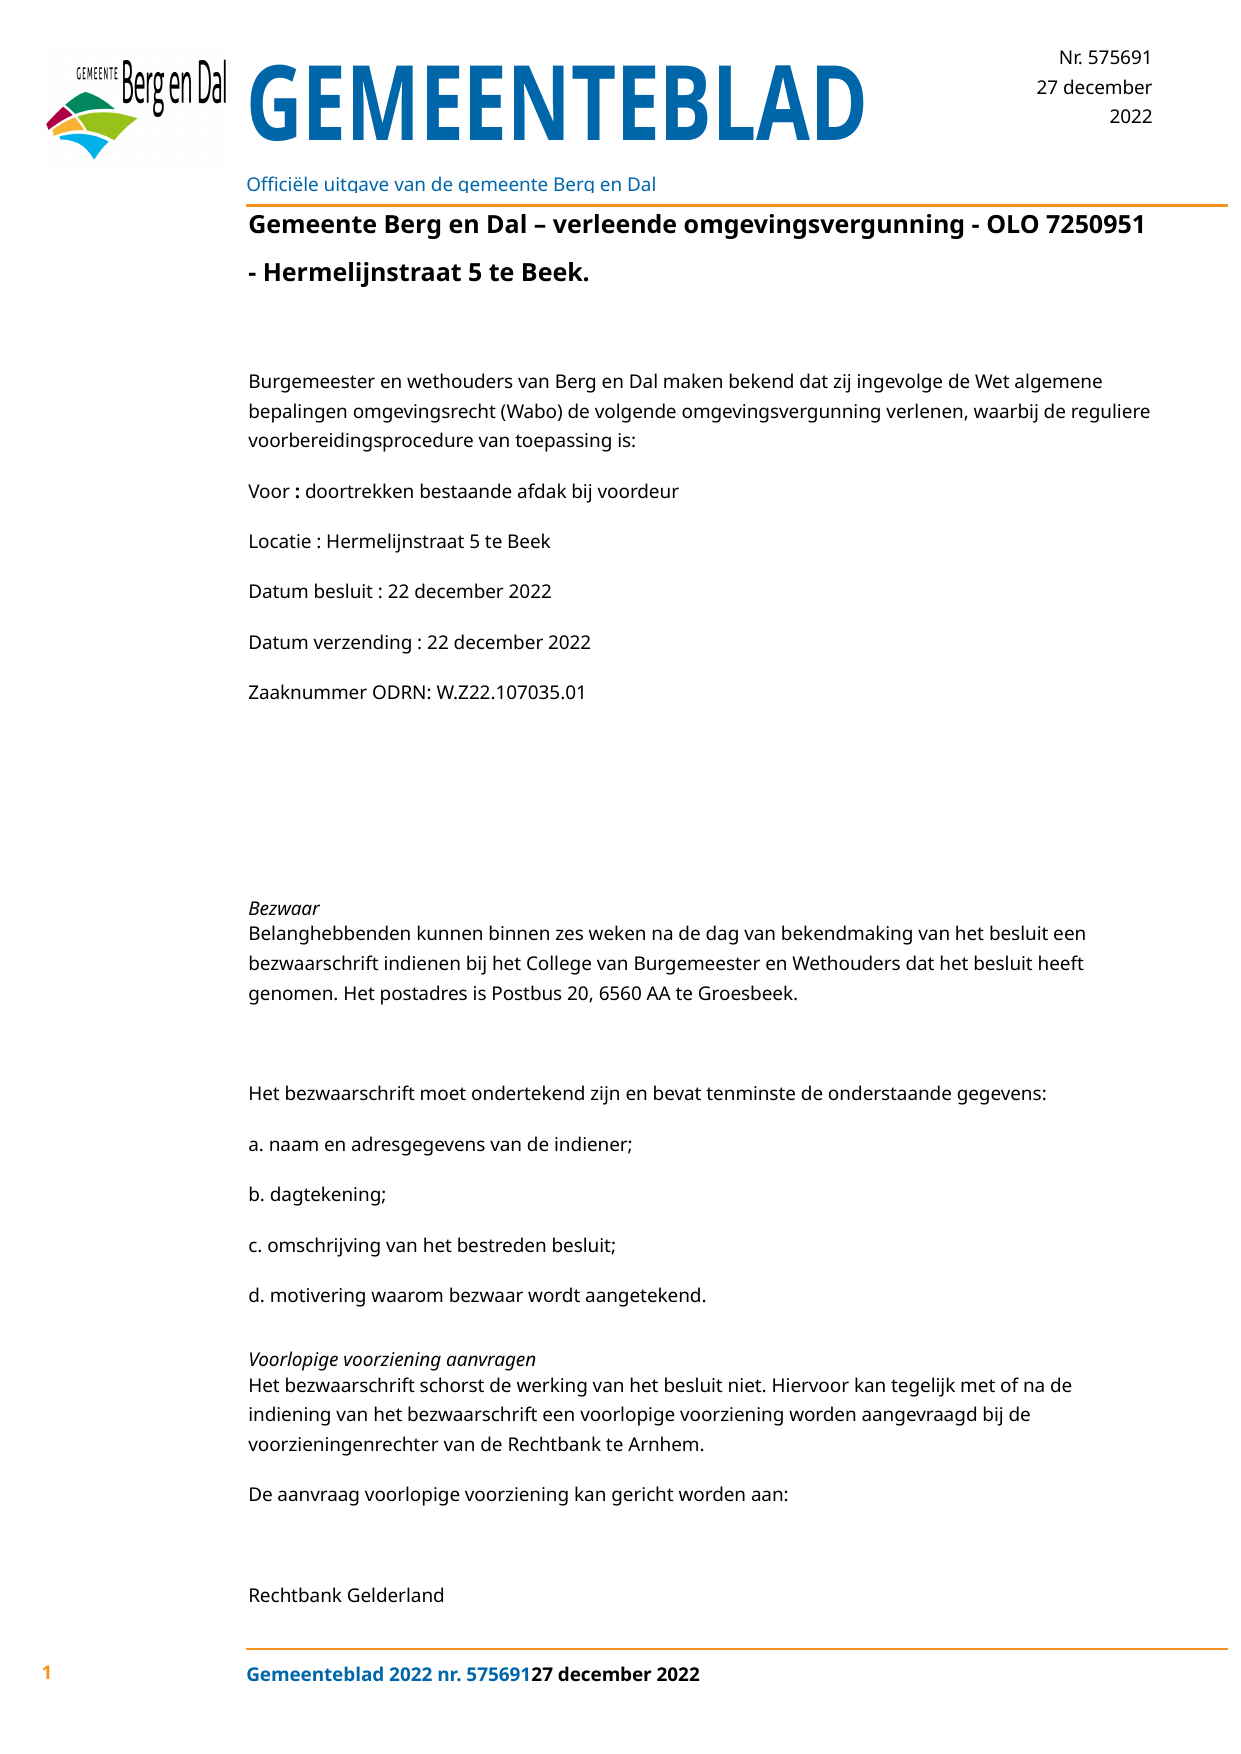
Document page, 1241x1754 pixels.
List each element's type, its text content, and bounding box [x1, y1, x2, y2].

text De aanvraag voorlopige voorziening kan gericht worden aan: [248, 1481, 1152, 1507]
text Rechtbank Gelderland [248, 1582, 1152, 1608]
text Het bezwaarschrift schorst de werking van het besluit niet. Hiervoor kan tegelijk met of na de indiening van het bezwaarschrift een voorlopige voorziening worden aangevraagd bij de voorzieningenrechter van de Rechtbank te Arnhem. [248, 1372, 1152, 1457]
text Bezwaar [248, 895, 1152, 921]
text Het bezwaarschrift moet ondertekend zijn en bevat tenminste de onderstaande gegevens: [248, 1081, 1152, 1106]
text d. motivering waarom bezwaar wordt aangetekend. [248, 1282, 1152, 1308]
text Datum besluit : 22 december 2022 [248, 579, 1152, 604]
picture [41, 47, 231, 172]
text Burgemeester en wethouders van Berg en Dal maken bekend dat zij ingevolge de Wet algemene bepalingen omgevingsrecht (Wabo) de volgende omgevingsvergunning verlenen, waarbij de reguliere voorbereidingsprocedure van toepassing is: [248, 368, 1152, 453]
text Zaaknummer ODRN: W.Z22.107035.01 [248, 679, 1152, 705]
text Gemeente Berg en Dal – verleende omgevingsvergunning - OLO 7250951 - Hermelijnstraat 5 te Beek. [248, 207, 1152, 288]
text Belanghebbenden kunnen binnen zes weken na de dag van bekendmaking van het besluit een bezwaarschrift indienen bij het College van Burgemeester en Wethouders dat het besluit heeft genomen. Het postadres is Postbus 20, 6560 AA te Groesbeek. [248, 921, 1152, 1005]
text Voorlopige voorziening aanvragen [248, 1346, 1152, 1372]
text a. naam en adresgegevens van de indiener; [248, 1131, 1152, 1157]
text Datum verzending : 22 december 2022 [248, 629, 1152, 655]
text Locatie : Hermelijnstraat 5 te Beek [248, 528, 1152, 554]
text b. dagtekening; [248, 1181, 1152, 1207]
text Voor : doortrekken bestaande afdak bij voordeur [248, 478, 1152, 504]
text c. omschrijving van het bestreden besluit; [248, 1232, 1152, 1257]
